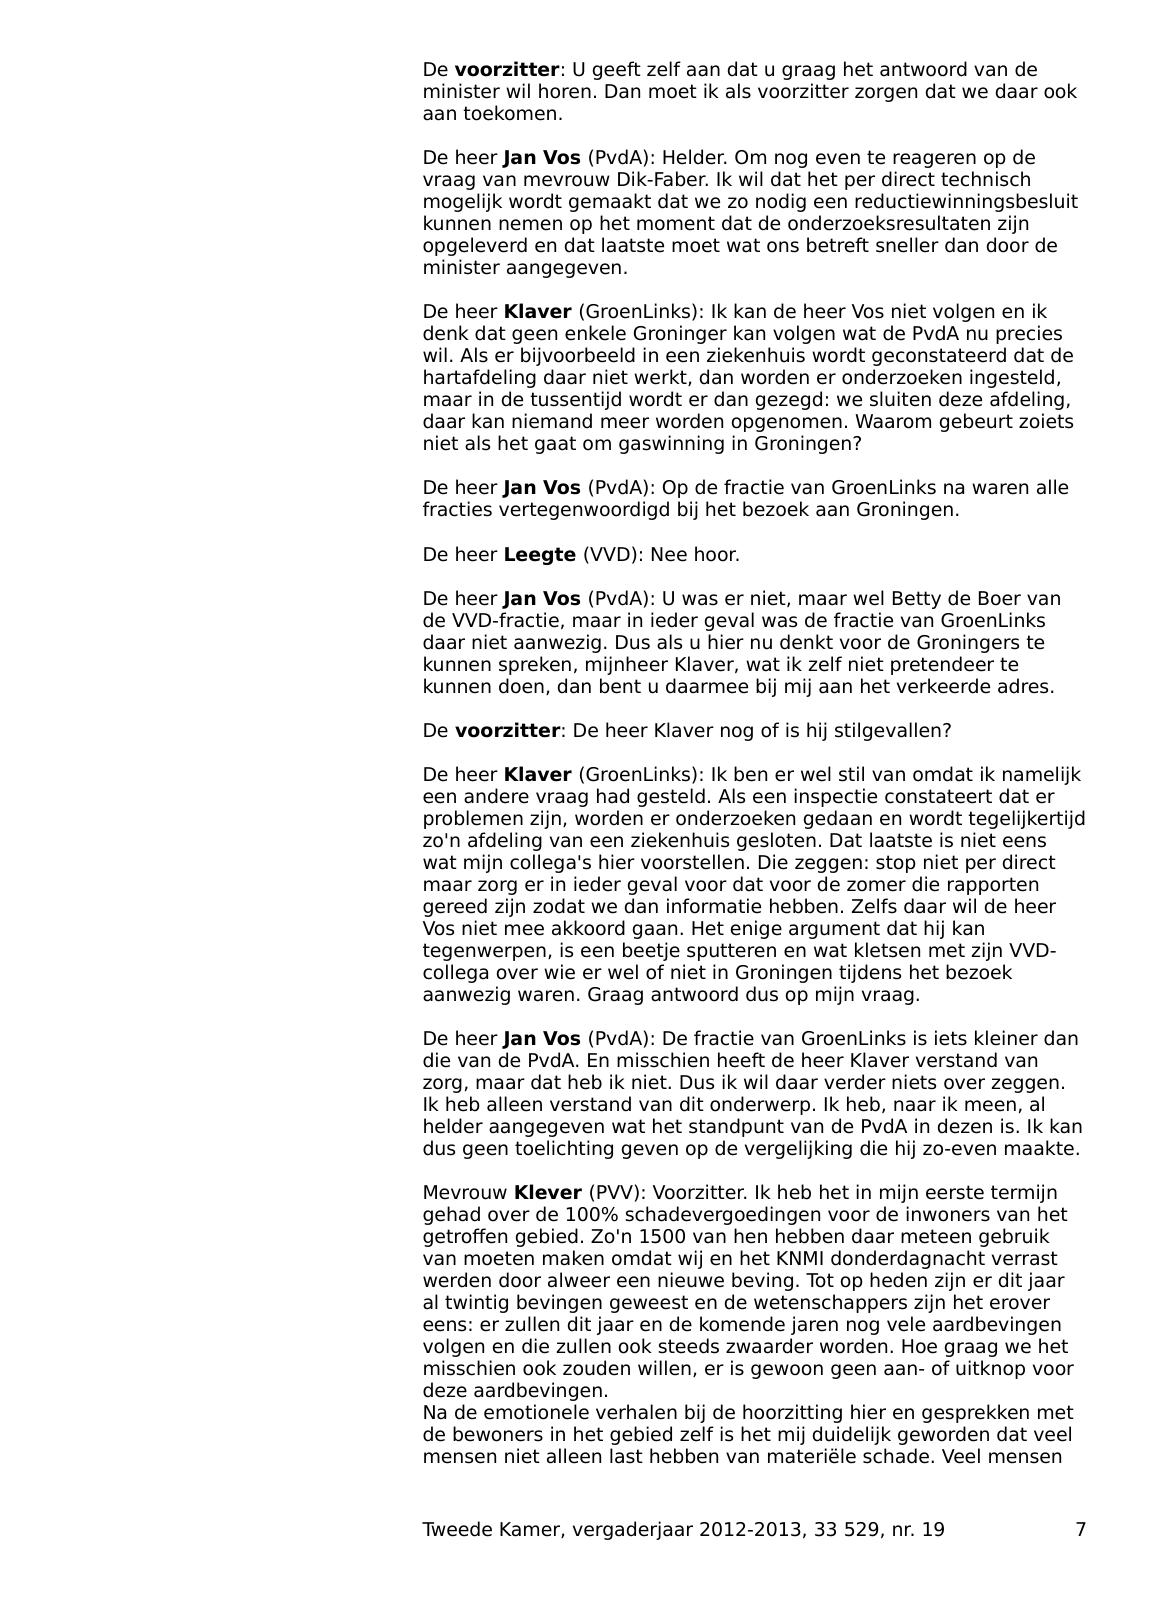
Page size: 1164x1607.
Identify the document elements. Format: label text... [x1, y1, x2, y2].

text De voorzitter: U geeft zelf aan dat u graag het antwoord van de minister wil horen. Dan moet ik als voorzitter zorgen dat we daar ook aan toekomen. [422, 59, 1087, 125]
text De voorzitter: De heer Klaver nog of is hij stilgevallen? [422, 720, 1087, 742]
text De heer Jan Vos (PvdA): Helder. Om nog even te reageren op de vraag van mevrouw Dik-Faber. Ik wil dat het per direct technisch mogelijk wordt gemaakt dat we zo nodig een reductiewinningsbesluit kunnen nemen op het moment dat de onderzoeksresultaten zijn opgeleverd en dat laatste moet wat ons betreft sneller dan door de minister aangegeven. [422, 147, 1087, 279]
text Mevrouw Klever (PVV): Voorzitter. Ik heb het in mijn eerste termijn gehad over de 100% schadevergoedingen voor de inwoners van het getroffen gebied. Zo'n 1500 van hen hebben daar meteen gebruik van moeten maken omdat wij en het KNMI donderdagnacht verrast werden door alweer een nieuwe beving. Tot op heden zijn er dit jaar al twintig bevingen geweest en de wetenschappers zijn het erover eens: er zullen dit jaar en de komende jaren nog vele aardbevingen volgen en die zullen ook steeds zwaarder worden. Hoe graag we het misschien ook zouden willen, er is gewoon geen aan- of uitknop voor deze aardbevingen. [422, 1182, 1087, 1402]
text Na de emotionele verhalen bij de hoorzitting hier en gesprekken met de bewoners in het gebied zelf is het mij duidelijk geworden dat veel mensen niet alleen last hebben van materiële schade. Veel mensen [422, 1402, 1087, 1468]
text De heer Jan Vos (PvdA): De fractie van GroenLinks is iets kleiner dan die van de PvdA. En misschien heeft de heer Klaver verstand van zorg, maar dat heb ik niet. Dus ik wil daar verder niets over zeggen. Ik heb alleen verstand van dit onderwerp. Ik heb, naar ik meen, al helder aangegeven wat het standpunt van de PvdA in dezen is. Ik kan dus geen toelichting geven op de vergelijking die hij zo-even maakte. [422, 1028, 1087, 1160]
text De heer Jan Vos (PvdA): U was er niet, maar wel Betty de Boer van de VVD-fractie, maar in ieder geval was de fractie van GroenLinks daar niet aanwezig. Dus als u hier nu denkt voor de Groningers te kunnen spreken, mijnheer Klaver, wat ik zelf niet pretendeer te kunnen doen, dan bent u daarmee bij mij aan het verkeerde adres. [422, 588, 1087, 697]
text De heer Leegte (VVD): Nee hoor. [422, 543, 1087, 565]
text De heer Klaver (GroenLinks): Ik kan de heer Vos niet volgen en ik denk dat geen enkele Groninger kan volgen wat de PvdA nu precies wil. Als er bijvoorbeeld in een ziekenhuis wordt geconstateerd dat de hartafdeling daar niet werkt, dan worden er onderzoeken ingesteld, maar in de tussentijd wordt er dan gezegd: we sluiten deze afdeling, daar kan niemand meer worden opgenomen. Waarom gebeurt zoiets niet als het gaat om gaswinning in Groningen? [422, 301, 1087, 455]
text De heer Jan Vos (PvdA): Op de fractie van GroenLinks na waren alle fracties vertegenwoordigd bij het bezoek aan Groningen. [422, 477, 1087, 521]
text De heer Klaver (GroenLinks): Ik ben er wel stil van omdat ik namelijk een andere vraag had gesteld. Als een inspectie constateert dat er problemen zijn, worden er onderzoeken gedaan en wordt tegelijkertijd zo'n afdeling van een ziekenhuis gesloten. Dat laatste is niet eens wat mijn collega's hier voorstellen. Die zeggen: stop niet per direct maar zorg er in ieder geval voor dat voor de zomer die rapporten gereed zijn zodat we dan informatie hebben. Zelfs daar wil de heer Vos niet mee akkoord gaan. Het enige argument dat hij kan tegenwerpen, is een beetje sputteren en wat kletsen met zijn VVD-collega over wie er wel of niet in Groningen tijdens het bezoek aanwezig waren. Graag antwoord dus op mijn vraag. [422, 764, 1087, 1006]
